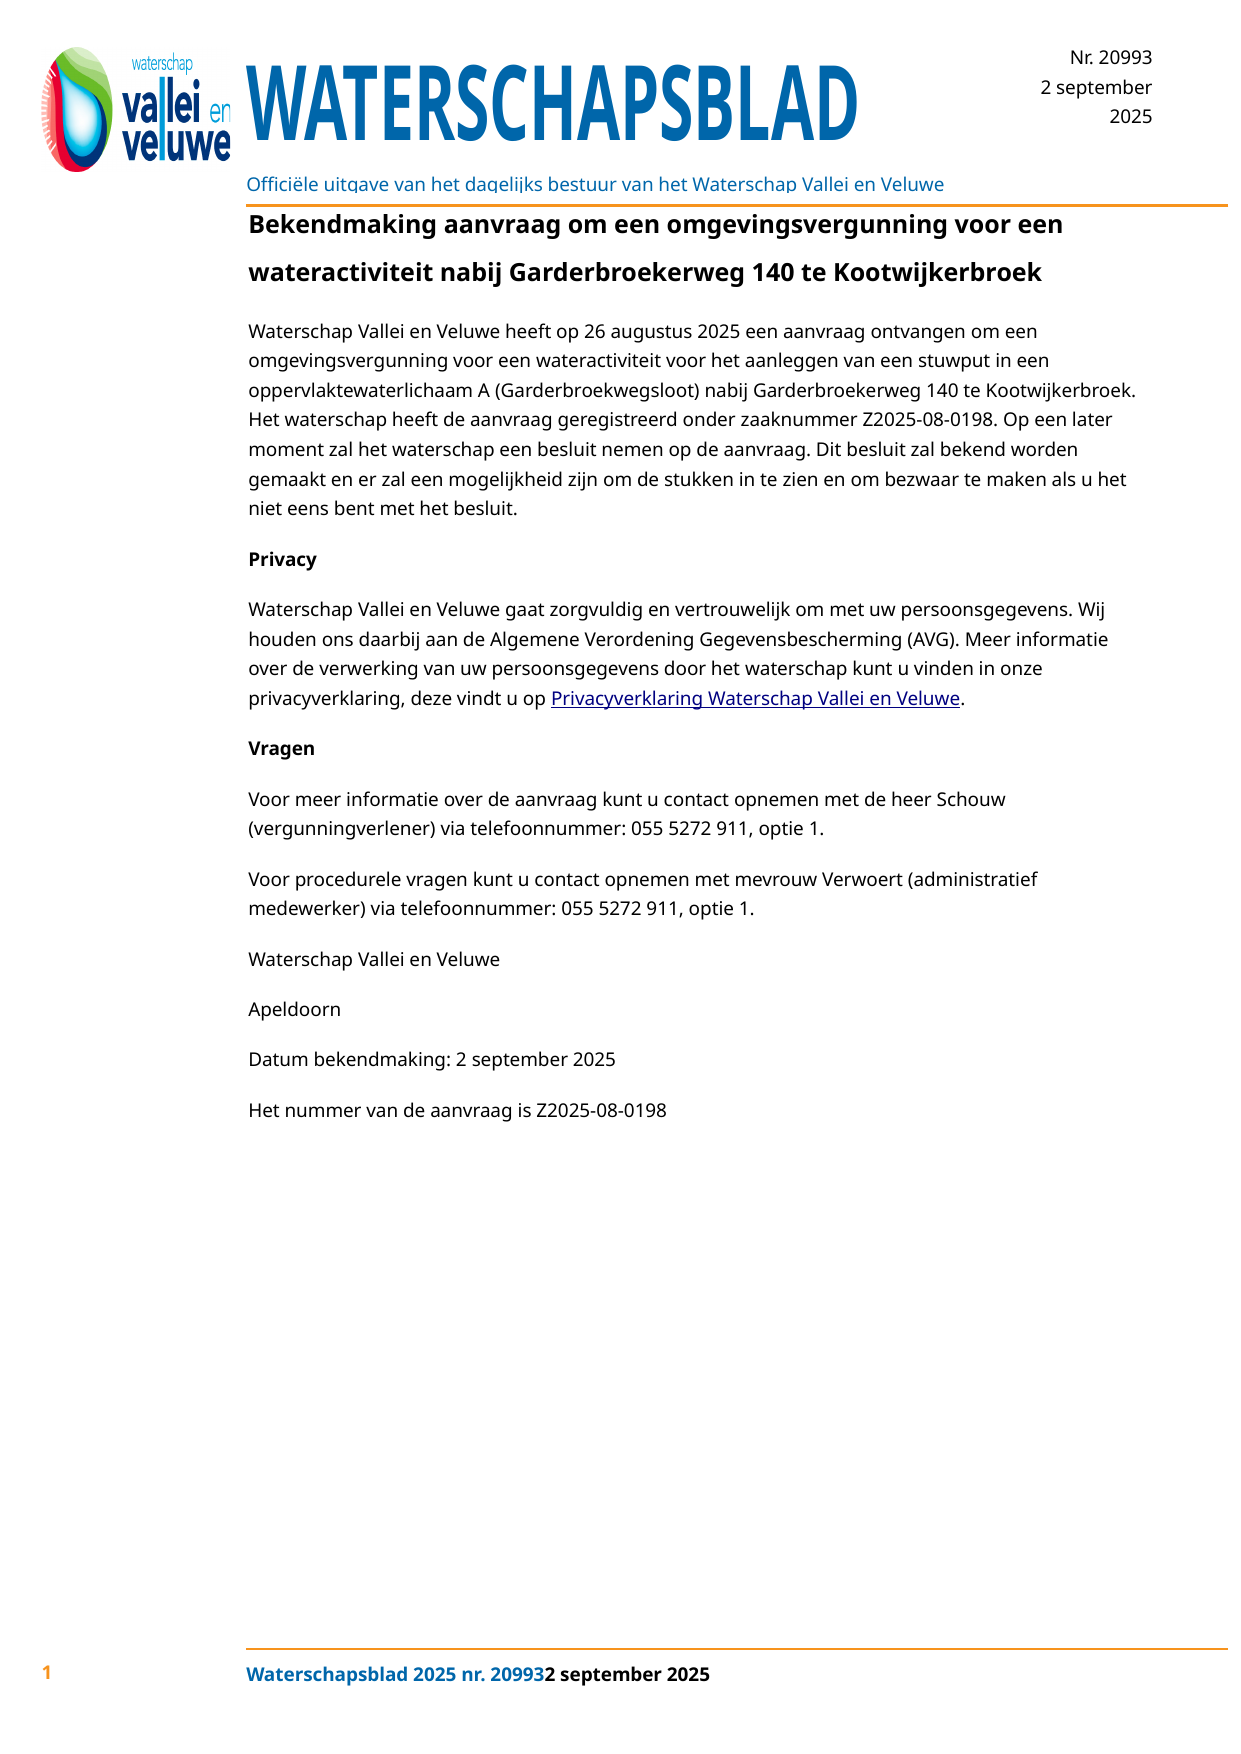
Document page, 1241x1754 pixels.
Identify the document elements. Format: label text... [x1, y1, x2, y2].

text Bekendmaking aanvraag om een omgevingsvergunning voor een wateractiviteit nabij Garderbroekerweg 140 te Kootwijkerbroek [248, 207, 1152, 288]
text Datum bekendmaking: 2 september 2025 [248, 1047, 1152, 1072]
text Waterschap Vallei en Veluwe [248, 946, 1152, 972]
text Voor procedurele vragen kunt u contact opnemen met mevrouw Verwoert (administratief medewerker) via telefoonnummer: 055 5272 911, optie 1. [248, 866, 1152, 921]
text Privacy [248, 546, 1152, 572]
text Vragen [248, 735, 1152, 761]
text Apeldoorn [248, 996, 1152, 1022]
text Voor meer informatie over de aanvraag kunt u contact opnemen met de heer Schouw (vergunningverlener) via telefoonnummer: 055 5272 911, optie 1. [248, 786, 1152, 841]
text Het nummer van de aanvraag is Z2025-08-0198 [248, 1097, 1152, 1123]
picture [41, 47, 231, 172]
text Waterschap Vallei en Veluwe heeft op 26 augustus 2025 een aanvraag ontvangen om een omgevingsvergunning voor een wateractiviteit voor het aanleggen van een stuwput in een oppervlaktewaterlichaam A (Garderbroekwegsloot) nabij Garderbroekerweg 140 te Kootwijkerbroek. Het waterschap heeft de aanvraag geregistreerd onder zaaknummer Z2025-08-0198. Op een later moment zal het waterschap een besluit nemen op de aanvraag. Dit besluit zal bekend worden gemaakt en er zal een mogelijkheid zijn om de stukken in te zien en om bezwaar te maken als u het niet eens bent met het besluit. [248, 318, 1152, 521]
text Waterschap Vallei en Veluwe gaat zorgvuldig en vertrouwelijk om met uw persoonsgegevens. Wij houden ons daarbij aan de Algemene Verordening Gegevensbescherming (AVG). Meer informatie over de verwerking van uw persoonsgegevens door het waterschap kunt u vinden in onze privacyverklaring, deze vindt u op Privacyverklaring Waterschap Vallei en Veluwe. [248, 596, 1152, 711]
